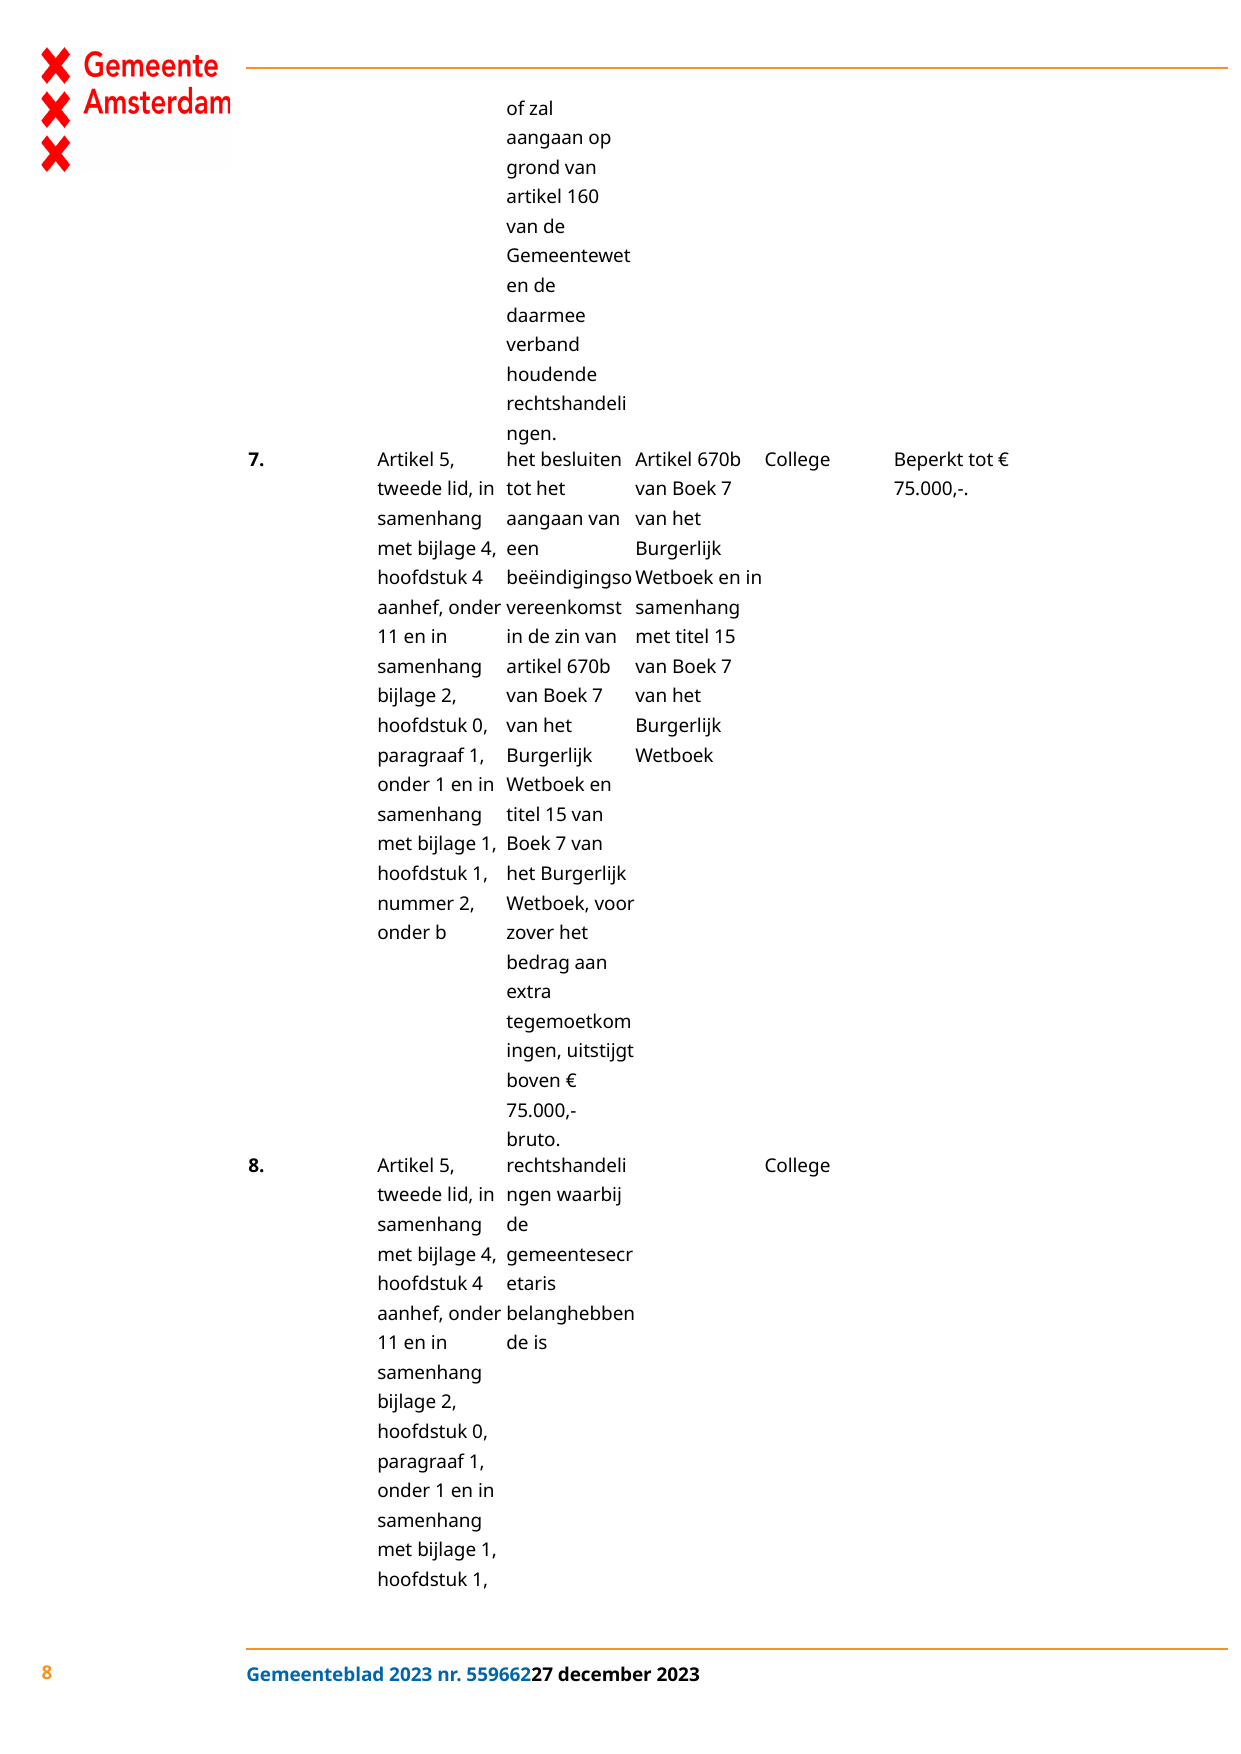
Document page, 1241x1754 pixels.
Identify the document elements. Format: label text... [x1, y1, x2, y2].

table_cell of zal aangaan op grond van artikel 160 van de Gemeentewet en de daarmee verband houdende rechtshandelingen. [506, 95, 635, 446]
table_cell 7. [248, 446, 377, 1152]
table_cell [1023, 95, 1152, 446]
picture [41, 47, 231, 172]
table_cell Beperkt tot € 75.000,-. [894, 446, 1022, 1152]
table_cell Artikel 670b van Boek 7 van het Burgerlijk Wetboek en in samenhang met titel 15 van Boek 7 van het Burgerlijk Wetboek [635, 446, 764, 1152]
table_cell [894, 1152, 1022, 1592]
table_cell [635, 95, 764, 446]
table_cell [764, 95, 893, 446]
table_cell [1023, 446, 1152, 1152]
table_cell Artikel 5, tweede lid, in samenhang met bijlage 4, hoofdstuk 4 aanhef, onder 11 en in samenhang bijlage 2, hoofdstuk 0, paragraaf 1, onder 1 en in samenhang met bijlage 1, hoofdstuk 1, [377, 1152, 506, 1592]
table_cell het besluiten tot het aangaan van een beëindigingsovereenkomst in de zin van artikel 670b van Boek 7 van het Burgerlijk Wetboek en titel 15 van Boek 7 van het Burgerlijk Wetboek, voor zover het bedrag aan extra tegemoetkomingen, uitstijgt boven € 75.000,- bruto. [506, 446, 635, 1152]
table_cell College [764, 1152, 893, 1592]
table_cell 8. [248, 1152, 377, 1592]
table_cell Artikel 5, tweede lid, in samenhang met bijlage 4, hoofdstuk 4 aanhef, onder 11 en in samenhang bijlage 2, hoofdstuk 0, paragraaf 1, onder 1 en in samenhang met bijlage 1, hoofdstuk 1, nummer 2, onder b [377, 446, 506, 1152]
table_cell [635, 1152, 764, 1592]
table_cell rechtshandelingen waarbij de gemeentesecretaris belanghebbende is [506, 1152, 635, 1592]
table_cell [377, 95, 506, 446]
table_cell College [764, 446, 893, 1152]
table_cell [894, 95, 1022, 446]
table_cell [248, 95, 377, 446]
table_cell [1023, 1152, 1152, 1592]
